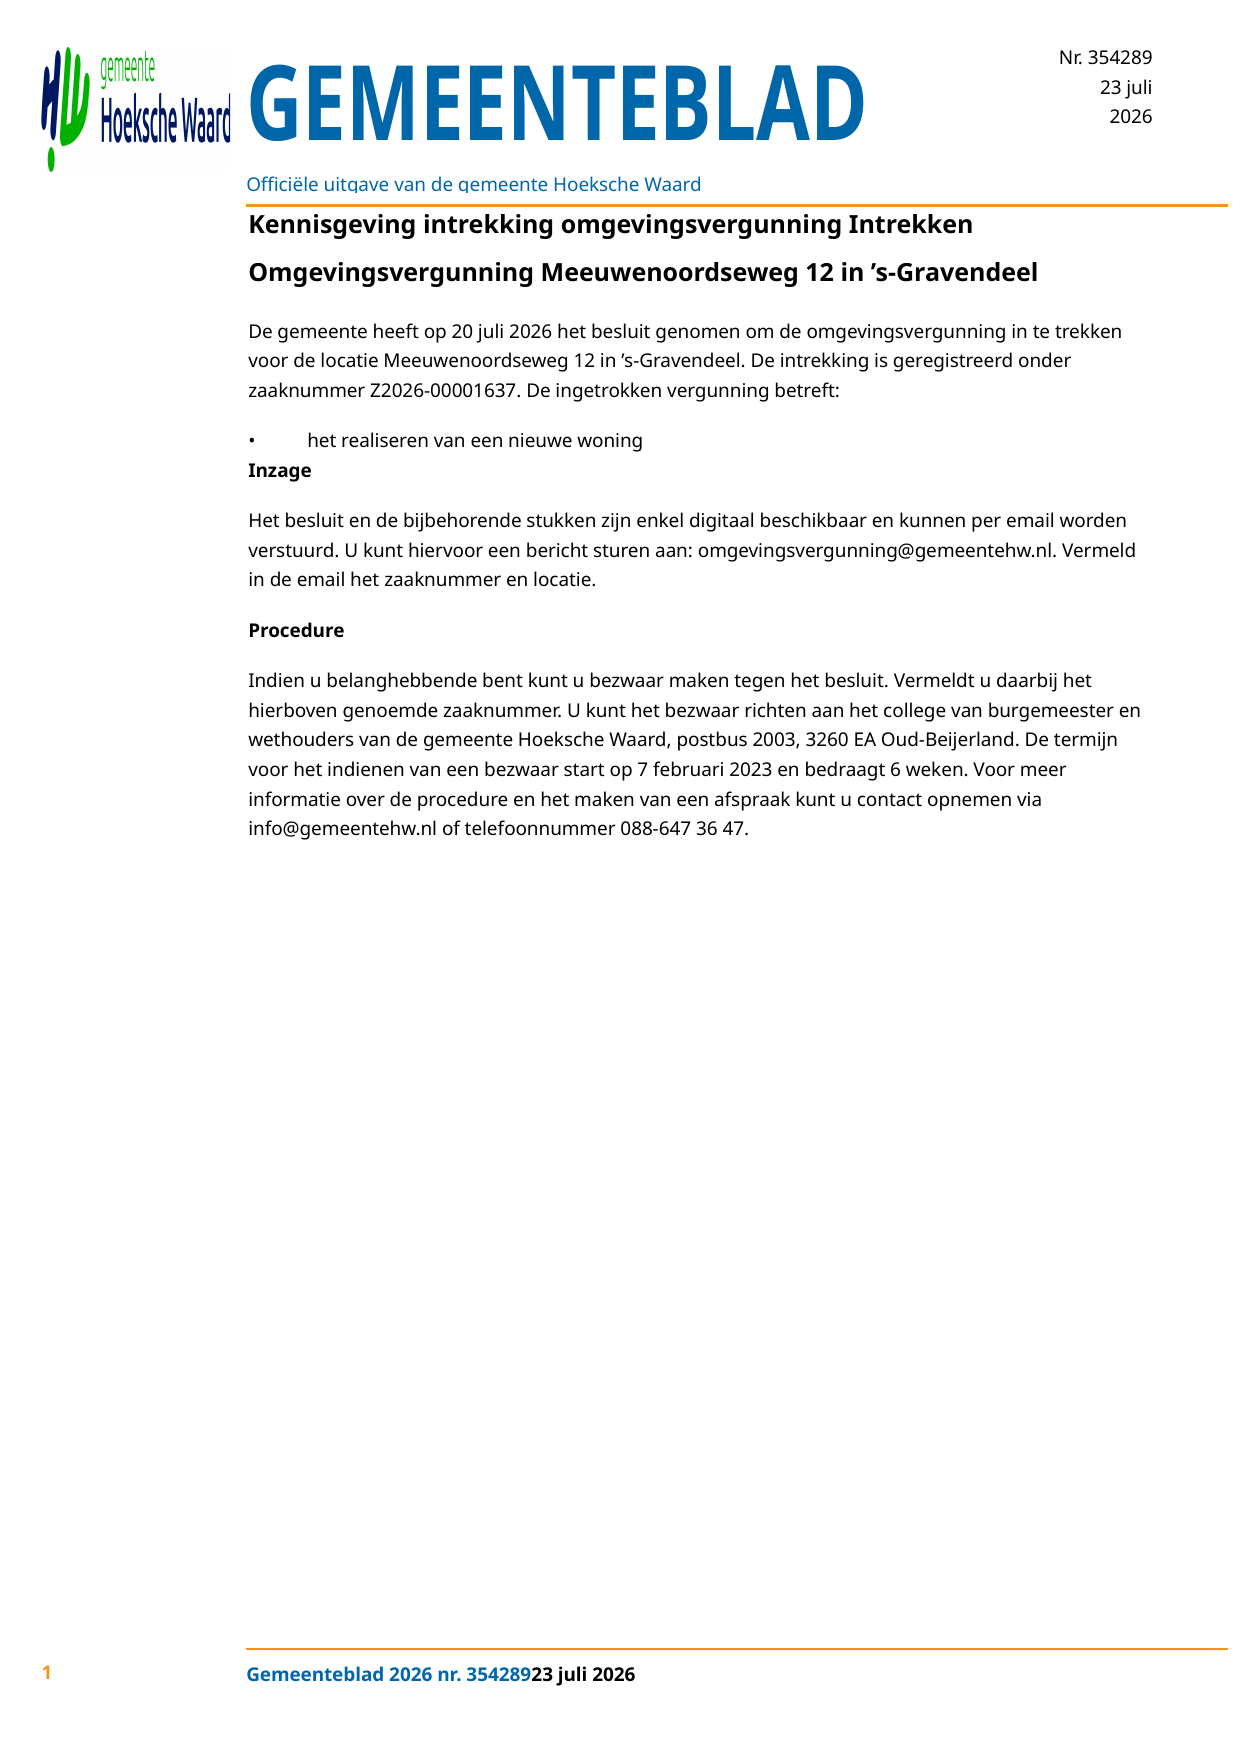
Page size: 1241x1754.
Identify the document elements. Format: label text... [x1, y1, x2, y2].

list het realiseren van een nieuwe woning [248, 427, 1152, 453]
text Procedure [248, 617, 1152, 643]
text Indien u belanghebbende bent kunt u bezwaar maken tegen het besluit. Vermeldt u daarbij het hierboven genoemde zaaknummer. U kunt het bezwaar richten aan het college van burgemeester en wethouders van de gemeente Hoeksche Waard, postbus 2003, 3260 EA Oud-Beijerland. De termijn voor het indienen van een bezwaar start op 7 februari 2023 en bedraagt 6 weken. Voor meer informatie over de procedure en het maken van een afspraak kunt u contact opnemen via info@gemeentehw.nl of telefoonnummer 088-647 36 47. [248, 667, 1152, 841]
text Het besluit en de bijbehorende stukken zijn enkel digitaal beschikbaar en kunnen per email worden verstuurd. U kunt hiervoor een bericht sturen aan: omgevingsvergunning@gemeentehw.nl. Vermeld in de email het zaaknummer en locatie. [248, 507, 1152, 592]
text Kennisgeving intrekking omgevingsvergunning Intrekken Omgevingsvergunning Meeuwenoordseweg 12 in ’s-Gravendeel [248, 207, 1152, 288]
picture [41, 47, 231, 172]
text Inzage [248, 457, 1152, 483]
text De gemeente heeft op 20 juli 2026 het besluit genomen om de omgevingsvergunning in te trekken voor de locatie Meeuwenoordseweg 12 in ’s-Gravendeel. De intrekking is geregistreerd onder zaaknummer Z2026-00001637. De ingetrokken vergunning betreft: [248, 318, 1152, 403]
